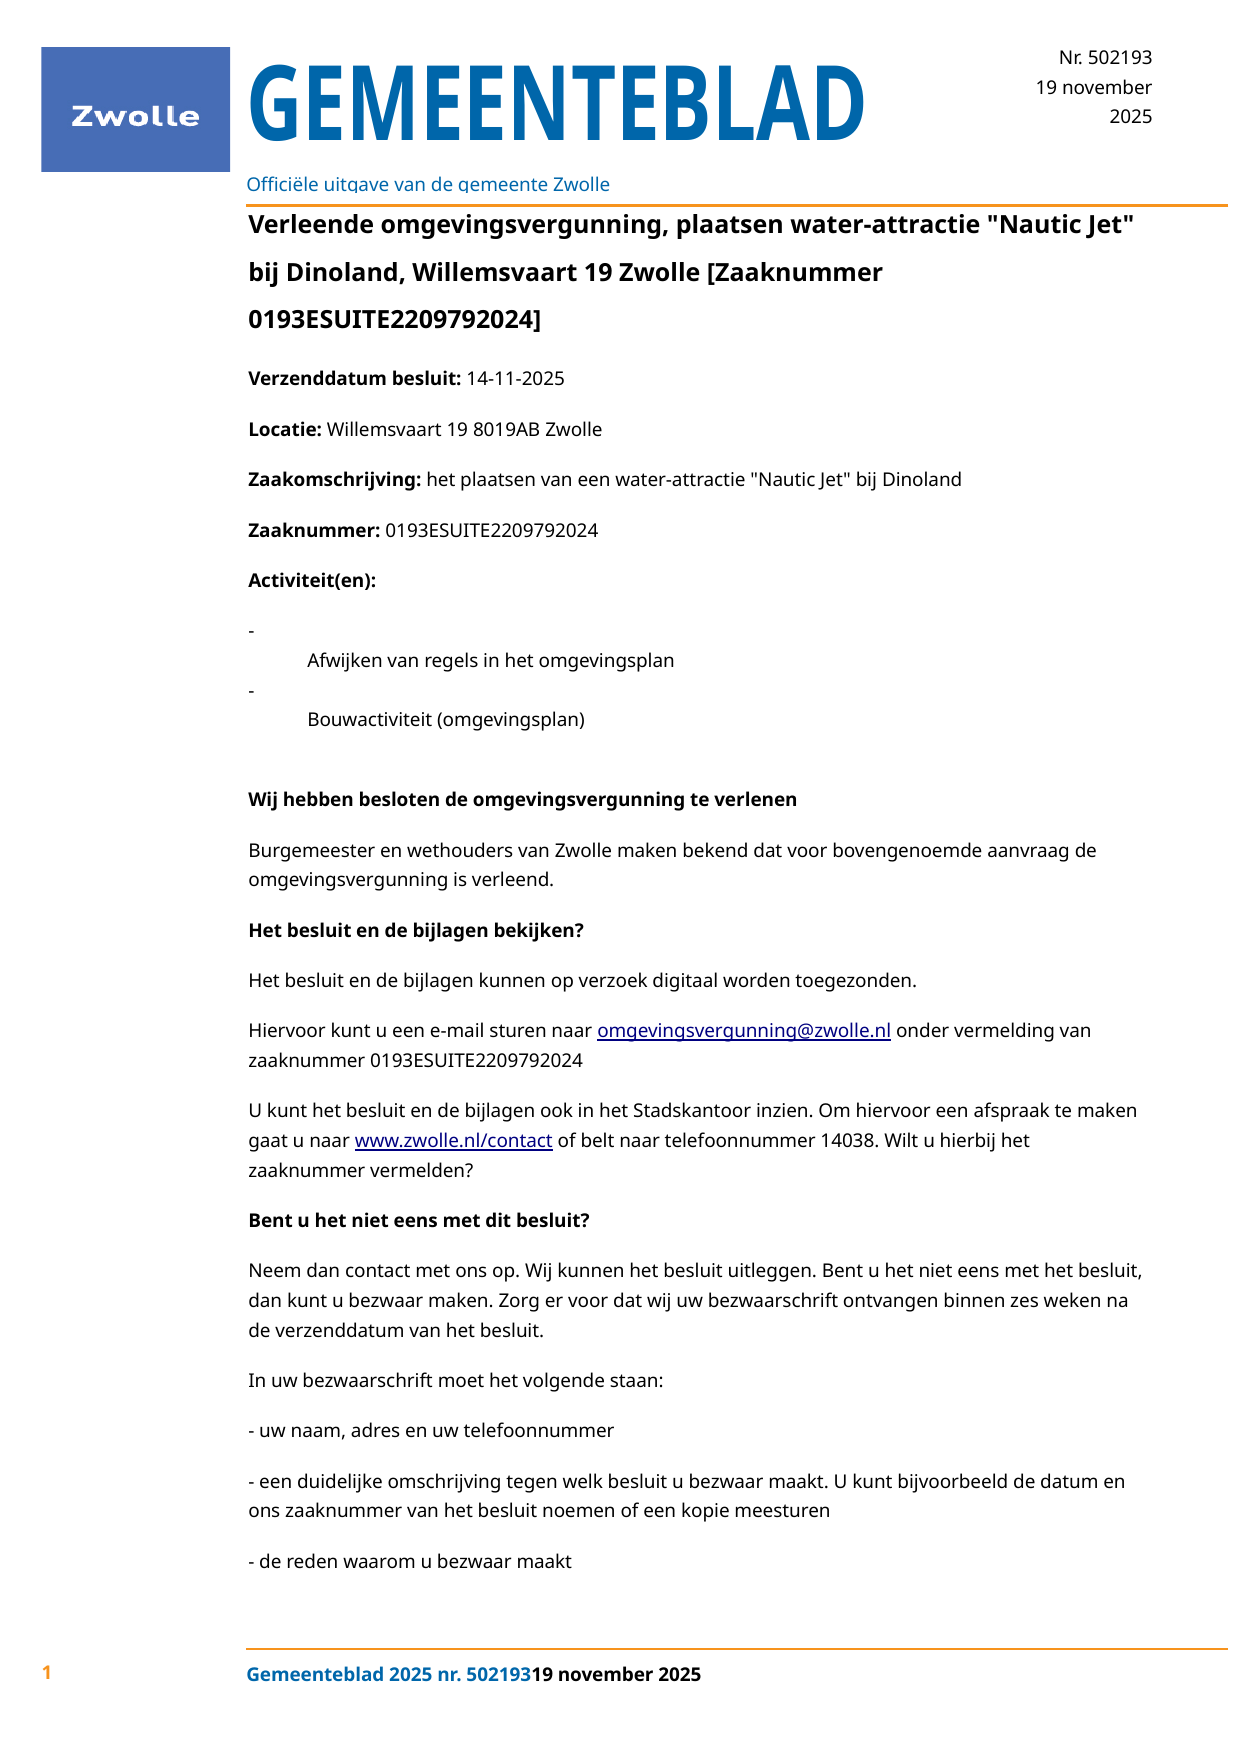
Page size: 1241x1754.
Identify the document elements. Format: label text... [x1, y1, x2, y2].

text Het besluit en de bijlagen kunnen op verzoek digitaal worden toegezonden. [248, 967, 1152, 993]
text Zaakomschrijving: het plaatsen van een water-attractie "Nautic Jet" bij Dinoland [248, 466, 1152, 492]
text Burgemeester en wethouders van Zwolle maken bekend dat voor bovengenoemde aanvraag de omgevingsvergunning is verleend. [248, 837, 1152, 892]
list Bouwactiviteit (omgevingsplan) [248, 706, 1152, 732]
picture [41, 47, 231, 172]
text Verzenddatum besluit: 14-11-2025 [248, 366, 1152, 391]
text - uw naam, adres en uw telefoonnummer [248, 1418, 1152, 1443]
text Wij hebben besloten de omgevingsvergunning te verlenen [248, 786, 1152, 812]
text Hiervoor kunt u een e-mail sturen naar omgevingsvergunning@zwolle.nl onder vermelding van zaaknummer 0193ESUITE2209792024 [248, 1018, 1152, 1073]
text - de reden waarom u bezwaar maakt [248, 1548, 1152, 1574]
text In uw bezwaarschrift moet het volgende staan: [248, 1367, 1152, 1393]
text Het besluit en de bijlagen bekijken? [248, 917, 1152, 942]
list Afwijken van regels in het omgevingsplan [248, 647, 1152, 673]
text - een duidelijke omschrijving tegen welk besluit u bezwaar maakt. U kunt bijvoorbeeld de datum en ons zaaknummer van het besluit noemen of een kopie meesturen [248, 1468, 1152, 1523]
text Verleende omgevingsvergunning, plaatsen water-attractie "Nautic Jet" bij Dinoland, Willemsvaart 19 Zwolle [Zaaknummer 0193ESUITE2209792024] [248, 207, 1152, 336]
text U kunt het besluit en de bijlagen ook in het Stadskantoor inzien. Om hiervoor een afspraak te maken gaat u naar www.zwolle.nl/contact of belt naar telefoonnummer 14038. Wilt u hierbij het zaaknummer vermelden? [248, 1098, 1152, 1182]
text Bent u het niet eens met dit besluit? [248, 1207, 1152, 1233]
text Neem dan contact met ons op. Wij kunnen het besluit uitleggen. Bent u het niet eens met het besluit, dan kunt u bezwaar maken. Zorg er voor dat wij uw bezwaarschrift ontvangen binnen zes weken na de verzenddatum van het besluit. [248, 1258, 1152, 1342]
text Locatie: Willemsvaart 19 8019AB Zwolle [248, 416, 1152, 442]
text Activiteit(en): [248, 567, 1152, 593]
text Zaaknummer: 0193ESUITE2209792024 [248, 517, 1152, 542]
